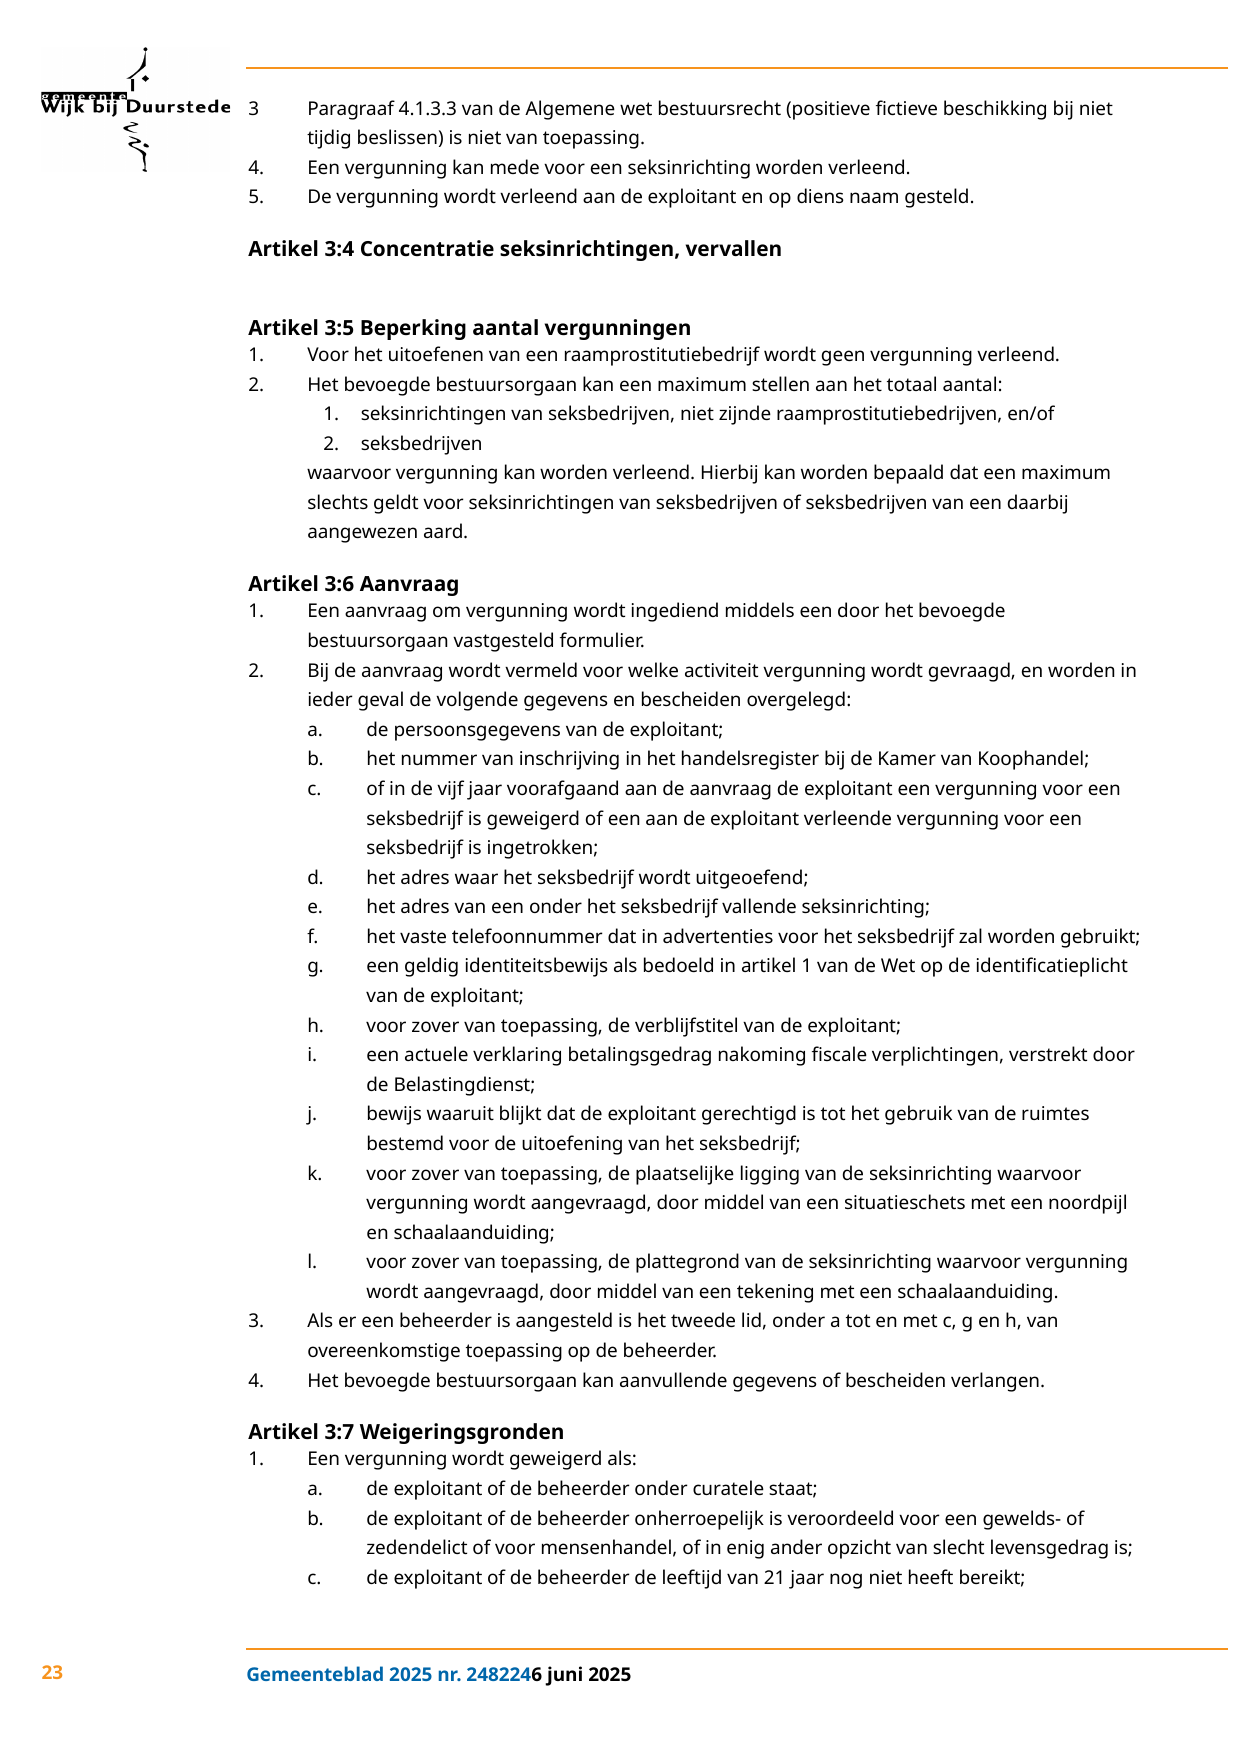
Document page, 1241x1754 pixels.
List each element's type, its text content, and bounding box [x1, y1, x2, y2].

list Het bevoegde bestuursorgaan kan een maximum stellen aan het totaal aantal: [248, 371, 1152, 397]
list Een vergunning kan mede voor een seksinrichting worden verleend. [248, 154, 1152, 180]
list het adres waar het seksbedrijf wordt uitgeoefend; [307, 864, 1152, 889]
list De vergunning wordt verleend aan de exploitant en op diens naam gesteld. [248, 183, 1152, 209]
list het adres van een onder het seksbedrijf vallende seksinrichting; [307, 893, 1152, 919]
list voor zover van toepassing, de plaatselijke ligging van de seksinrichting waarvoor vergunning wordt aangevraagd, door middel van een situatieschets met een noordpijl en schaalaanduiding; [307, 1160, 1152, 1244]
list Als er een beheerder is aangesteld is het tweede lid, onder a tot en met c, g en h, van overeenkomstige toepassing op de beheerder. [248, 1308, 1152, 1363]
list een actuele verklaring betalingsgedrag nakoming fiscale verplichtingen, verstrekt door de Belastingdienst; [307, 1041, 1152, 1097]
list het vaste telefoonnummer dat in advertenties voor het seksbedrijf zal worden gebruikt; [307, 923, 1152, 949]
list of in de vijf jaar voorafgaand aan de aanvraag de exploitant een vergunning voor een seksbedrijf is geweigerd of een aan de exploitant verleende vergunning voor een seksbedrijf is ingetrokken; [307, 775, 1152, 860]
list waarvoor vergunning kan worden verleend. Hierbij kan worden bepaald dat een maximum slechts geldt voor seksinrichtingen van seksbedrijven of seksbedrijven van een daarbij aangewezen aard. [248, 459, 1152, 544]
text Artikel 3:6 Aanvraag [248, 569, 1152, 598]
list Paragraaf 4.1.3.3 van de Algemene wet bestuursrecht (positieve fictieve beschikking bij niet tijdig beslissen) is niet van toepassing. [248, 95, 1152, 150]
list Het bevoegde bestuursorgaan kan aanvullende gegevens of bescheiden verlangen. [248, 1367, 1152, 1392]
list de exploitant of de beheerder de leeftijd van 21 jaar nog niet heeft bereikt; [307, 1564, 1152, 1590]
text Artikel 3:4 Concentratie seksinrichtingen, vervallen [248, 234, 1152, 262]
list de persoonsgegevens van de exploitant; [307, 716, 1152, 742]
list voor zover van toepassing, de plattegrond van de seksinrichting waarvoor vergunning wordt aangevraagd, door middel van een tekening met een schaalaanduiding. [307, 1248, 1152, 1304]
list bewijs waaruit blijkt dat de exploitant gerechtigd is tot het gebruik van de ruimtes bestemd voor de uitoefening van het seksbedrijf; [307, 1101, 1152, 1156]
text Artikel 3:5 Beperking aantal vergunningen [248, 313, 1152, 341]
list de exploitant of de beheerder onherroepelijk is veroordeeld voor een gewelds- of zedendelict of voor mensenhandel, of in enig ander opzicht van slecht levensgedrag is; [307, 1505, 1152, 1560]
list een geldig identiteitsbewijs als bedoeld in artikel 1 van de Wet op de identificatieplicht van de exploitant; [307, 953, 1152, 1008]
list seksinrichtingen van seksbedrijven, niet zijnde raamprostitutiebedrijven, en/of [323, 400, 1152, 426]
list het nummer van inschrijving in het handelsregister bij de Kamer van Koophandel; [307, 746, 1152, 771]
list Bij de aanvraag wordt vermeld voor welke activiteit vergunning wordt gevraagd, en worden in ieder geval de volgende gegevens en bescheiden overgelegd: [248, 657, 1152, 712]
picture [41, 47, 231, 172]
text Artikel 3:7 Weigeringsgronden [248, 1417, 1152, 1446]
list Een aanvraag om vergunning wordt ingediend middels een door het bevoegde bestuursorgaan vastgesteld formulier. [248, 598, 1152, 653]
list voor zover van toepassing, de verblijfstitel van de exploitant; [307, 1012, 1152, 1037]
list Voor het uitoefenen van een raamprostitutiebedrijf wordt geen vergunning verleend. [248, 341, 1152, 367]
list de exploitant of de beheerder onder curatele staat; [307, 1475, 1152, 1501]
list Een vergunning wordt geweigerd als: [248, 1446, 1152, 1471]
list seksbedrijven [323, 430, 1152, 456]
